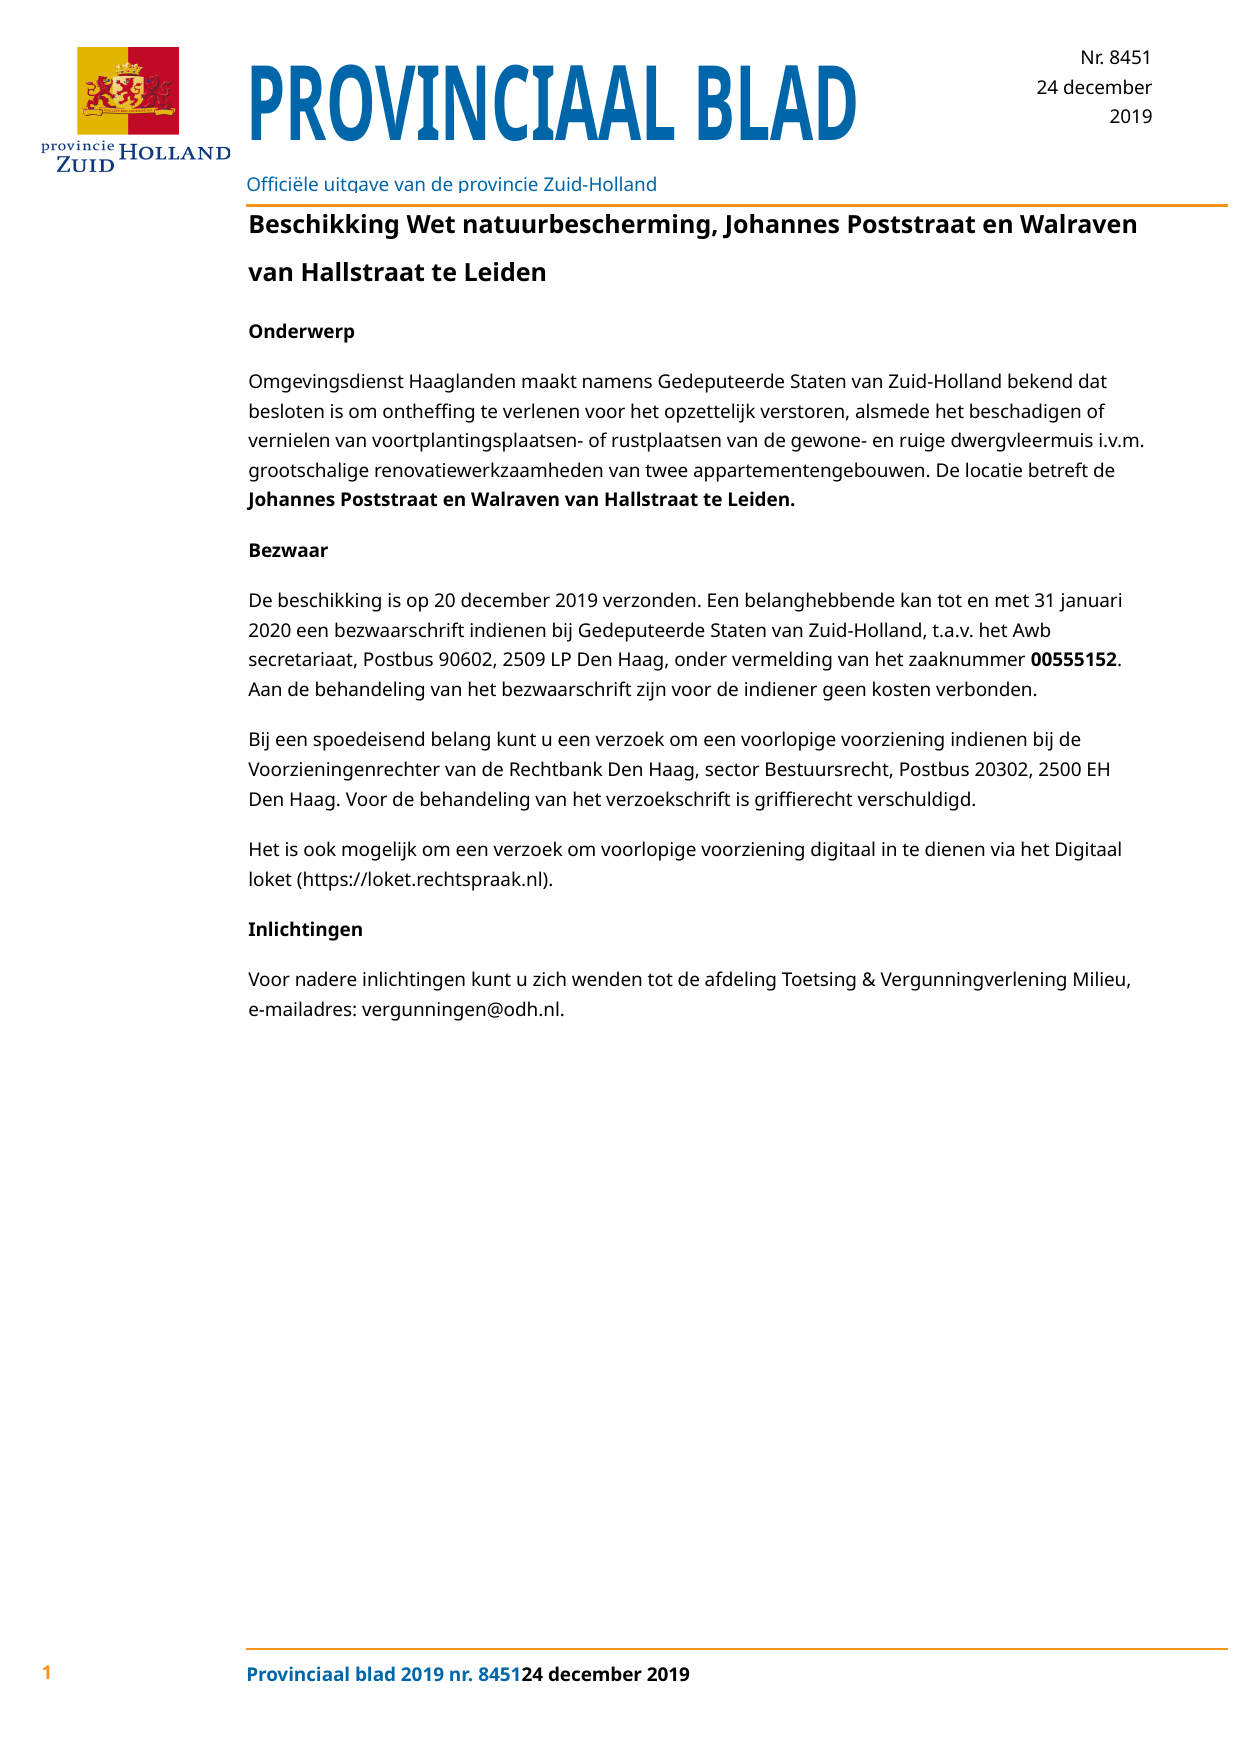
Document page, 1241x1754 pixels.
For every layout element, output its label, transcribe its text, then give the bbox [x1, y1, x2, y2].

text De beschikking is op 20 december 2019 verzonden. Een belanghebbende kan tot en met 31 januari 2020 een bezwaarschrift indienen bij Gedeputeerde Staten van Zuid-Holland, t.a.v. het Awb secretariaat, Postbus 90602, 2509 LP Den Haag, onder vermelding van het zaaknummer 00555152. Aan de behandeling van het bezwaarschrift zijn voor de indiener geen kosten verbonden. [248, 587, 1152, 702]
text Inlichtingen [248, 916, 1152, 942]
picture [41, 47, 231, 172]
text Voor nadere inlichtingen kunt u zich wenden tot de afdeling Toetsing & Vergunningverlening Milieu, e-mailadres: vergunningen@odh.nl. [248, 967, 1152, 1022]
text Omgevingsdienst Haaglanden maakt namens Gedeputeerde Staten van Zuid-Holland bekend dat besloten is om ontheffing te verlenen voor het opzettelijk verstoren, alsmede het beschadigen of vernielen van voortplantingsplaatsen- of rustplaatsen van de gewone- en ruige dwergvleermuis i.v.m. grootschalige renovatiewerkzaamheden van twee appartementengebouwen. De locatie betreft de Johannes Poststraat en Walraven van Hallstraat te Leiden. [248, 368, 1152, 512]
text Het is ook mogelijk om een verzoek om voorlopige voorziening digitaal in te dienen via het Digitaal loket (https://loket.rechtspraak.nl). [248, 836, 1152, 892]
text Onderwerp [248, 318, 1152, 344]
text Beschikking Wet natuurbescherming, Johannes Poststraat en Walraven van Hallstraat te Leiden [248, 207, 1152, 288]
text Bij een spoedeisend belang kunt u een verzoek om een voorlopige voorziening indienen bij de Voorzieningenrechter van de Rechtbank Den Haag, sector Bestuursrecht, Postbus 20302, 2500 EH Den Haag. Voor de behandeling van het verzoekschrift is griffierecht verschuldigd. [248, 727, 1152, 812]
text Bezwaar [248, 537, 1152, 563]
